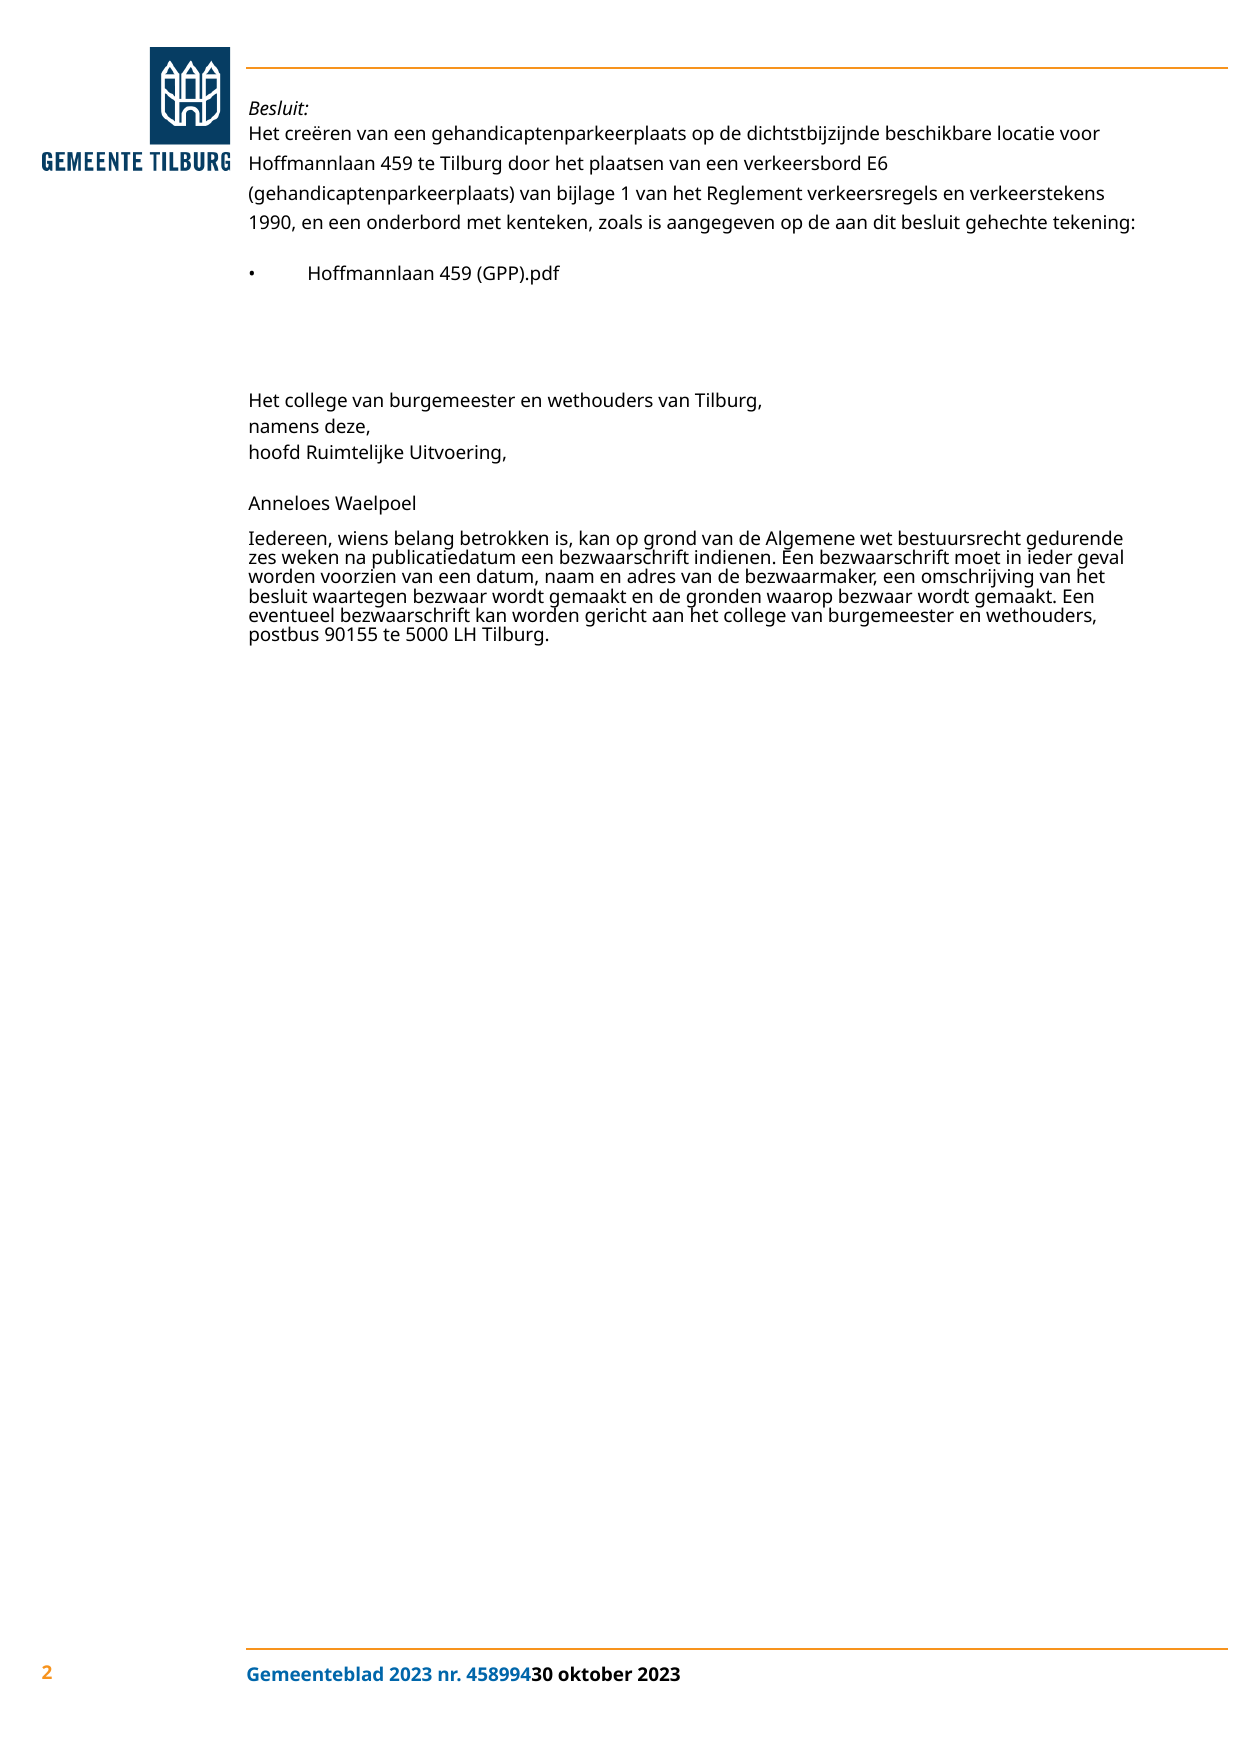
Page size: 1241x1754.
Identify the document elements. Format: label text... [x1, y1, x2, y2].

text Het creëren van een gehandicaptenparkeerplaats op de dichtstbijzijnde beschikbare locatie voor Hoffmannlaan 459 te Tilburg door het plaatsen van een verkeersbord E6 (gehandicaptenparkeerplaats) van bijlage 1 van het Reglement verkeersregels en verkeerstekens 1990, en een onderbord met kenteken, zoals is aangegeven op de aan dit besluit gehechte tekening: [248, 121, 1152, 235]
text namens deze, [248, 413, 1152, 439]
text Anneloes Waelpoel [248, 490, 1152, 516]
picture [41, 47, 231, 172]
text hoofd Ruimtelijke Uitvoering, [248, 439, 1152, 465]
text Het college van burgemeester en wethouders van Tilburg, [248, 387, 1152, 413]
text Iedereen, wiens belang betrokken is, kan op grond van de Algemene wet bestuursrecht gedurende zes weken na publicatiedatum een bezwaarschrift indienen. Een bezwaarschrift moet in ieder geval worden voorzien van een datum, naam en adres van de bezwaarmaker, een omschrijving van het besluit waartegen bezwaar wordt gemaakt en de gronden waarop bezwaar wordt gemaakt. Een eventueel bezwaarschrift kan worden gericht aan het college van burgemeester en wethouders, postbus 90155 te 5000 LH Tilburg. [248, 530, 1152, 645]
text Besluit: [248, 95, 1152, 121]
list Hoffmannlaan 459 (GPP).pdf [248, 260, 1152, 285]
